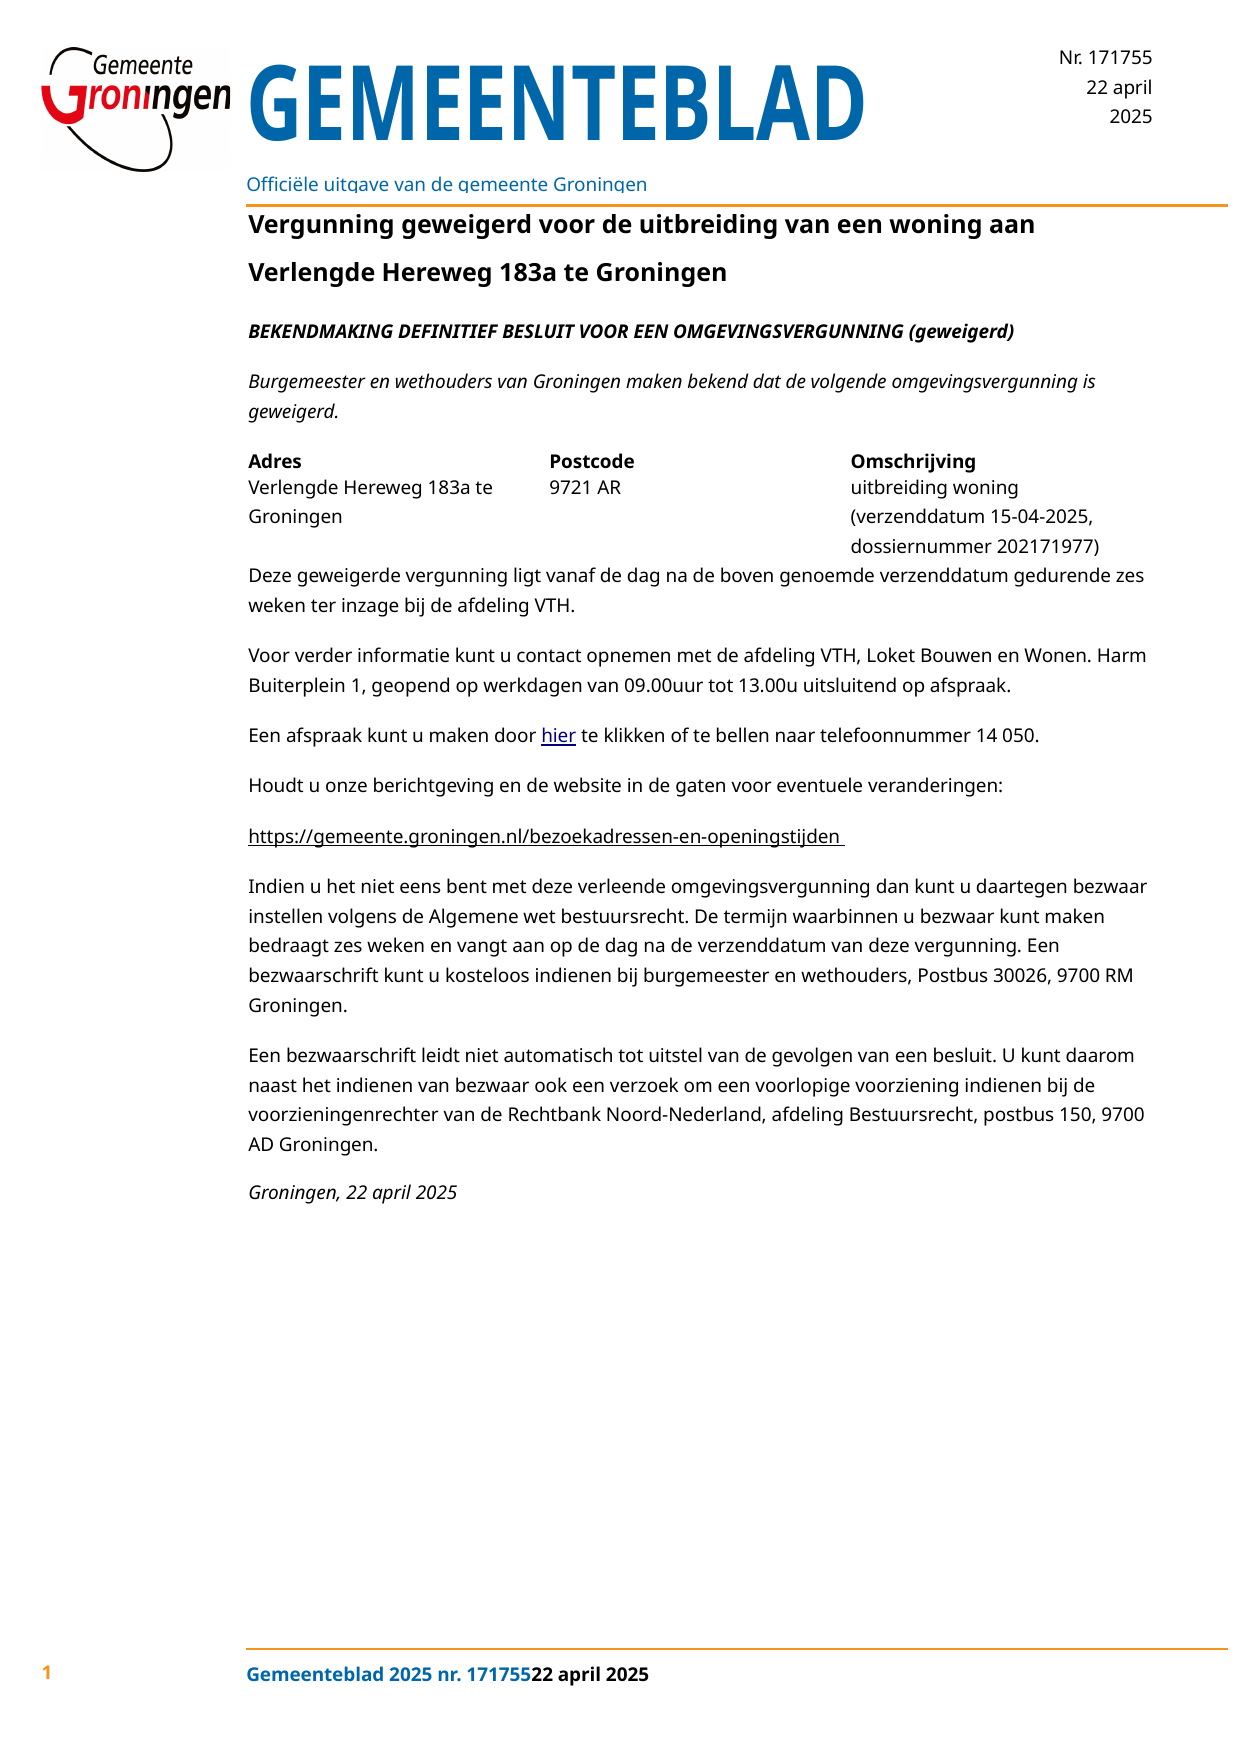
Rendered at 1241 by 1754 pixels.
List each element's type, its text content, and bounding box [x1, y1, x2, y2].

text Groningen, 22 april 2025 [248, 1179, 1152, 1204]
table_header Adres [248, 449, 549, 474]
text Burgemeester en wethouders van Groningen maken bekend dat de volgende omgevingsvergunning is geweigerd. [248, 368, 1152, 424]
text Indien u het niet eens bent met deze verleende omgevingsvergunning dan kunt u daartegen bezwaar instellen volgens de Algemene wet bestuursrecht. De termijn waarbinnen u bezwaar kunt maken bedraagt zes weken en vangt aan op de dag na de verzenddatum van deze vergunning. Een bezwaarschrift kunt u kosteloos indienen bij burgemeester en wethouders, Postbus 30026, 9700 RM Groningen. [248, 873, 1152, 1018]
table_cell 9721 AR [549, 474, 850, 559]
text Een bezwaarschrift leidt niet automatisch tot uitstel van de gevolgen van een besluit. U kunt daarom naast het indienen van bezwaar ook een verzoek om een voorlopige voorziening indienen bij de voorzieningenrechter van de Rechtbank Noord-Nederland, afdeling Bestuursrecht, postbus 150, 9700 AD Groningen. [248, 1042, 1152, 1157]
table_header Omschrijving [850, 449, 1152, 474]
text Een afspraak kunt u maken door hier te klikken of te bellen naar telefoonnummer 14 050. [248, 722, 1152, 748]
text Vergunning geweigerd voor de uitbreiding van een woning aan Verlengde Hereweg 183a te Groningen [248, 207, 1152, 288]
table_cell uitbreiding woning (verzenddatum 15-04-2025, dossiernummer 202171977) [850, 474, 1152, 559]
text Houdt u onze berichtgeving en de website in de gaten voor eventuele veranderingen: [248, 773, 1152, 798]
table_header Postcode [549, 449, 850, 474]
text BEKENDMAKING DEFINITIEF BESLUIT VOOR EEN OMGEVINGSVERGUNNING (geweigerd) [248, 318, 1152, 344]
text https://gemeente.groningen.nl/bezoekadressen-en-openingstijden [248, 823, 1152, 849]
text Voor verder informatie kunt u contact opnemen met de afdeling VTH, Loket Bouwen en Wonen. Harm Buiterplein 1, geopend op werkdagen van 09.00uur tot 13.00u uitsluitend op afspraak. [248, 642, 1152, 698]
text Deze geweigerde vergunning ligt vanaf de dag na de boven genoemde verzenddatum gedurende zes weken ter inzage bij de afdeling VTH. [248, 562, 1152, 618]
picture [41, 47, 231, 172]
table_cell Verlengde Hereweg 183a te Groningen [248, 474, 549, 559]
